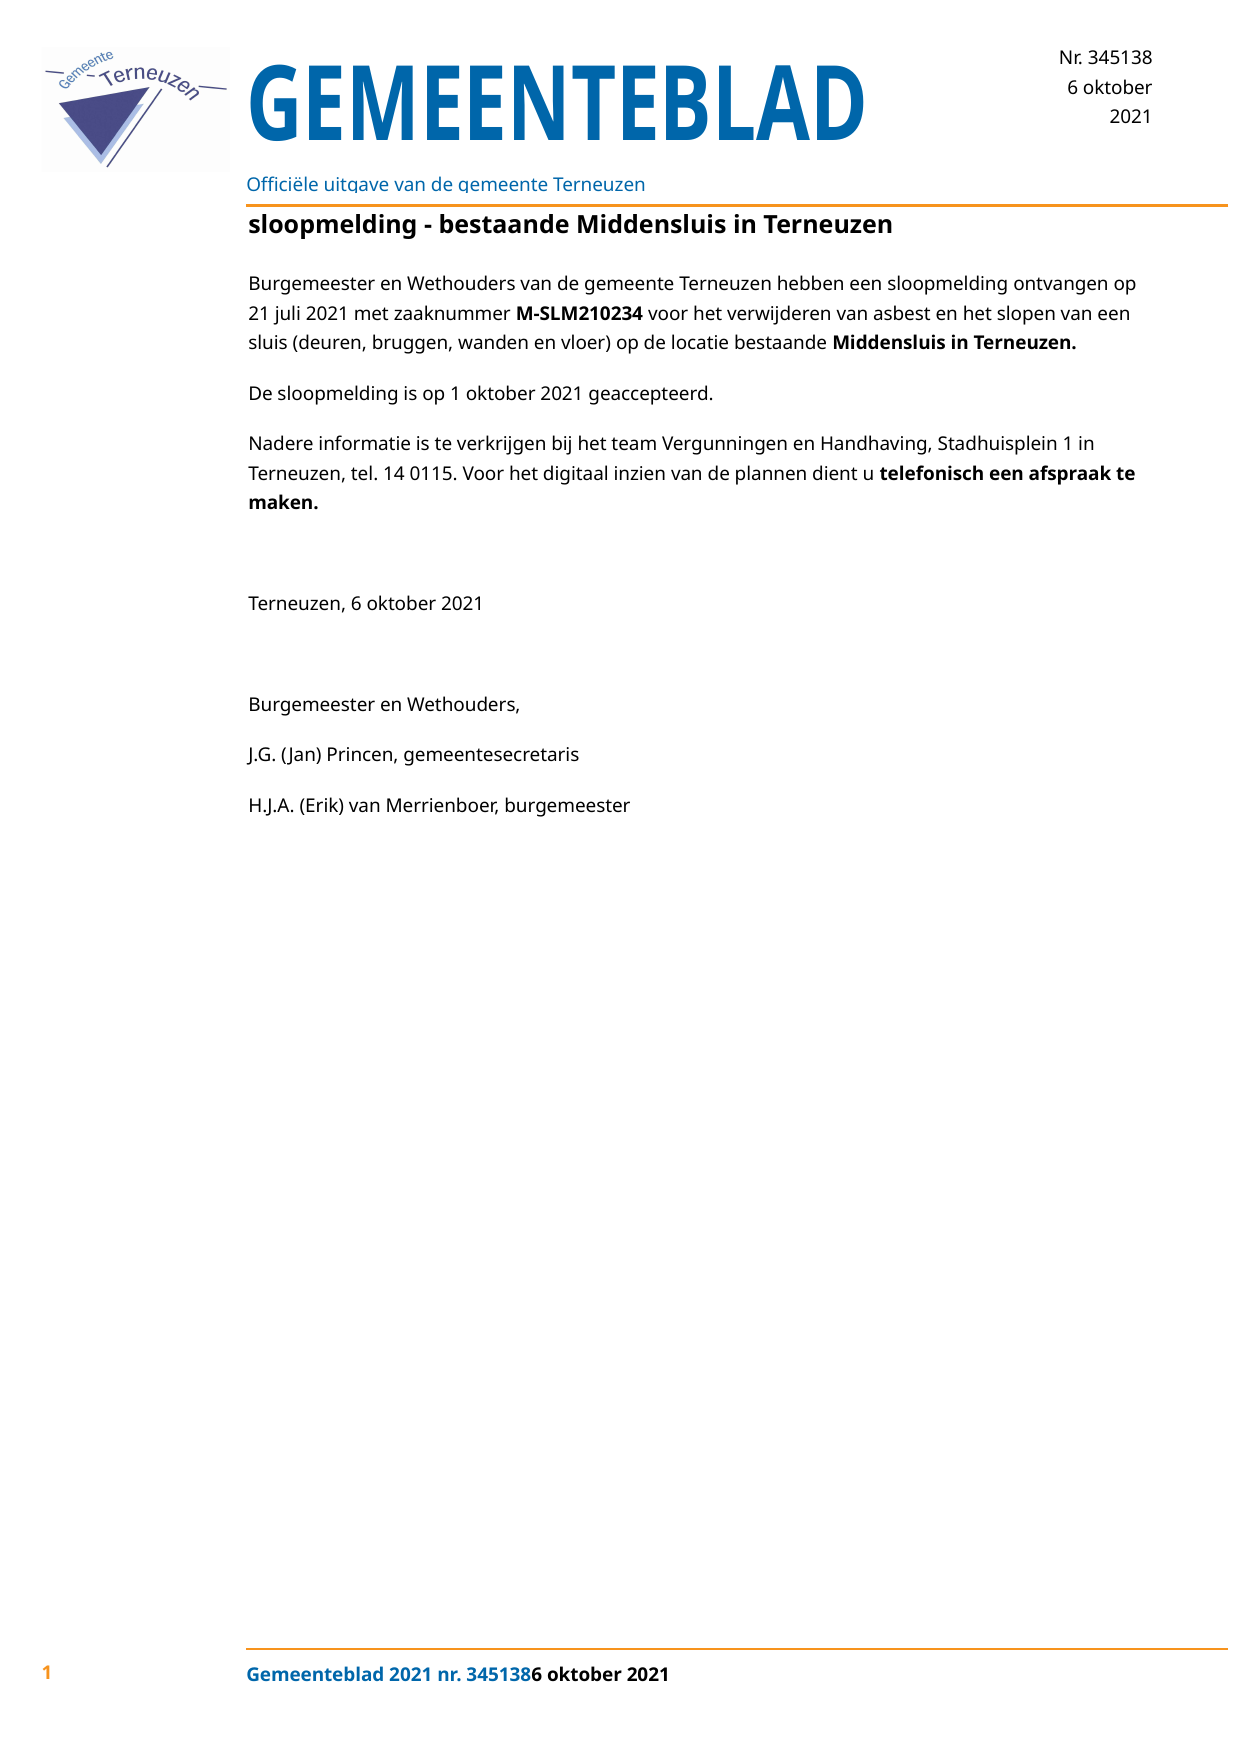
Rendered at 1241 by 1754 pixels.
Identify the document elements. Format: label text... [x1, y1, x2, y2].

text sloopmelding - bestaande Middensluis in Terneuzen [248, 207, 1152, 241]
text De sloopmelding is op 1 oktober 2021 geaccepteerd. [248, 380, 1152, 406]
text Terneuzen, 6 oktober 2021 [248, 590, 1152, 616]
text Nadere informatie is te verkrijgen bij het team Vergunningen en Handhaving, Stadhuisplein 1 in Terneuzen, tel. 14 0115. Voor het digitaal inzien van de plannen dient u telefonisch een afspraak te maken. [248, 430, 1152, 515]
text Burgemeester en Wethouders, [248, 691, 1152, 717]
text J.G. (Jan) Princen, gemeentesecretaris [248, 742, 1152, 767]
text H.J.A. (Erik) van Merrienboer, burgemeester [248, 792, 1152, 818]
picture [41, 47, 231, 172]
text Burgemeester en Wethouders van de gemeente Terneuzen hebben een sloopmelding ontvangen op 21 juli 2021 met zaaknummer M-SLM210234 voor het verwijderen van asbest en het slopen van een sluis (deuren, bruggen, wanden en vloer) op de locatie bestaande Middensluis in Terneuzen. [248, 270, 1152, 355]
